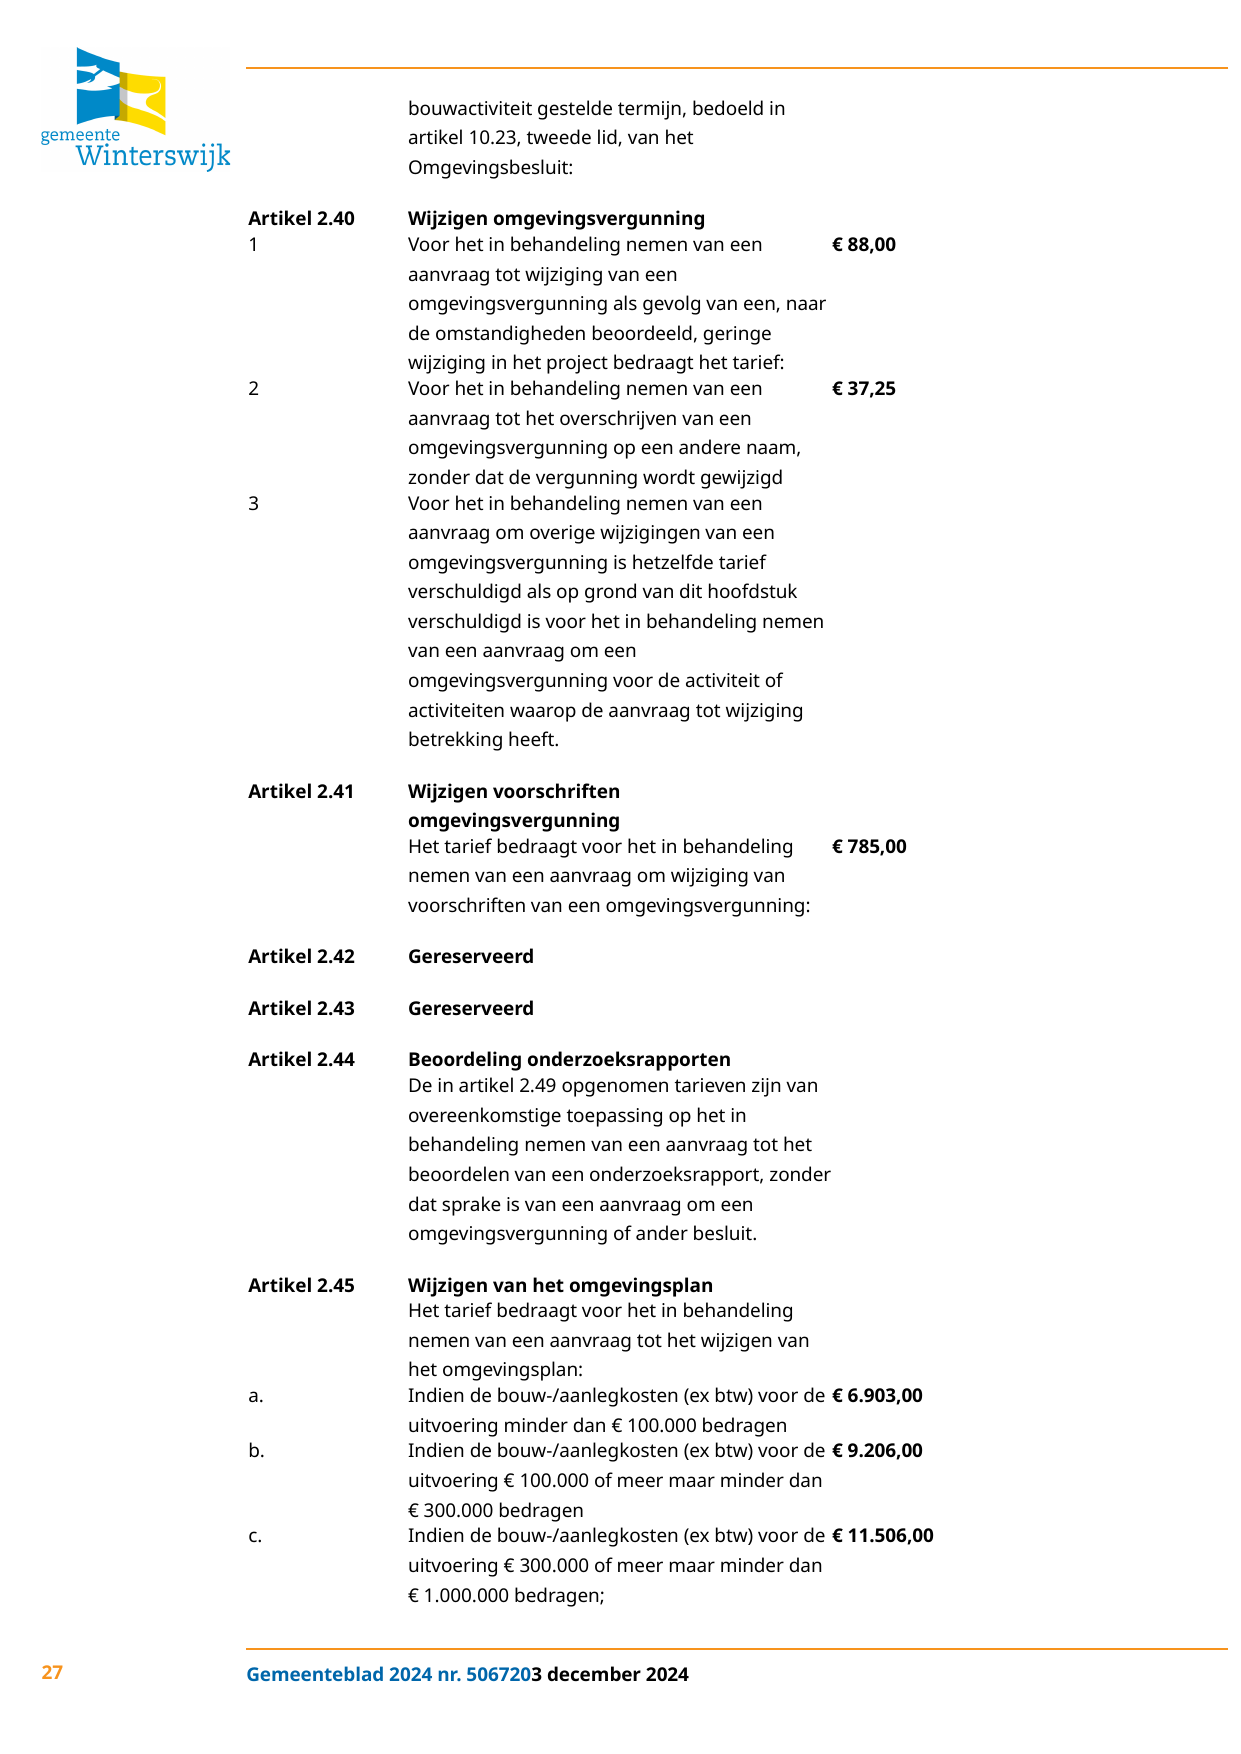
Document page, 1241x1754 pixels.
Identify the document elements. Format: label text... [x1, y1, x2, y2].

table_cell Wijzigen van het omgevingsplan [408, 1272, 832, 1297]
table_cell Het tarief bedraagt voor het in behandeling nemen van een aanvraag tot het wijzigen van het omgevingsplan: [408, 1298, 832, 1382]
table_cell € 6.903,00 [832, 1383, 1152, 1438]
table_cell [832, 1073, 1152, 1246]
table_cell Gereserveerd [408, 944, 832, 969]
table_cell Voor het in behandeling nemen van een aanvraag tot het overschrijven van een omgevingsvergunning op een andere naam, zonder dat de vergunning wordt gewijzigd [408, 375, 832, 490]
table_cell [248, 1073, 408, 1246]
table_cell € 785,00 [832, 833, 1152, 918]
table_cell Gereserveerd [408, 995, 832, 1021]
table_cell Voor het in behandeling nemen van een aanvraag om overige wijzigingen van een omgevingsvergunning is hetzelfde tarief verschuldigd als op grond van dit hoofdstuk verschuldigd is voor het in behandeling nemen van een aanvraag om een omgevingsvergunning voor de activiteit of activiteiten waarop de aanvraag tot wijziging betrekking heeft. [408, 490, 832, 752]
table_cell b. [248, 1438, 408, 1523]
table_cell [832, 752, 1152, 778]
table_cell 2 [248, 375, 408, 490]
table_cell [832, 95, 1152, 180]
table_cell [832, 1047, 1152, 1072]
table_cell [832, 944, 1152, 969]
table_cell 3 [248, 490, 408, 752]
table_cell Wijzigen voorschriften omgevingsvergunning [408, 778, 832, 833]
table_cell € 37,25 [832, 375, 1152, 490]
table_cell [248, 918, 408, 944]
table_cell Het tarief bedraagt voor het in behandeling nemen van een aanvraag om wijziging van voorschriften van een omgevingsvergunning: [408, 833, 832, 918]
table_cell € 9.206,00 [832, 1438, 1152, 1523]
table_cell Beoordeling onderzoeksrapporten [408, 1047, 832, 1072]
table_cell [408, 1246, 832, 1272]
table_cell Indien de bouw-/aanlegkosten (ex btw) voor de uitvoering minder dan € 100.000 bedragen [408, 1383, 832, 1438]
table_cell [248, 1298, 408, 1382]
table_cell Artikel 2.41 [248, 778, 408, 833]
table_cell € 88,00 [832, 231, 1152, 375]
table_cell Artikel 2.45 [248, 1272, 408, 1297]
table_cell € 11.506,00 [832, 1523, 1152, 1607]
table_cell [832, 778, 1152, 833]
table_cell Indien de bouw-/aanlegkosten (ex btw) voor de uitvoering € 100.000 of meer maar minder dan € 300.000 bedragen [408, 1438, 832, 1523]
table_cell Artikel 2.40 [248, 205, 408, 231]
table_cell [408, 180, 832, 205]
table_cell [832, 1021, 1152, 1047]
table_cell [248, 1021, 408, 1047]
table_cell Indien de bouw-/aanlegkosten (ex btw) voor de uitvoering € 300.000 of meer maar minder dan € 1.000.000 bedragen; [408, 1523, 832, 1607]
table_cell 1 [248, 231, 408, 375]
table_cell De in artikel 2.49 opgenomen tarieven zijn van overeenkomstige toepassing op het in behandeling nemen van een aanvraag tot het beoordelen van een onderzoeksrapport, zonder dat sprake is van een aanvraag om een omgevingsvergunning of ander besluit. [408, 1073, 832, 1246]
table_cell [248, 95, 408, 180]
table_cell [832, 1246, 1152, 1272]
table_cell Wijzigen omgevingsvergunning [408, 205, 832, 231]
table_cell [832, 918, 1152, 944]
table_cell [248, 970, 408, 995]
table_cell [832, 180, 1152, 205]
table_cell [832, 970, 1152, 995]
table_cell [248, 1246, 408, 1272]
table_cell [248, 752, 408, 778]
table_cell [832, 490, 1152, 752]
table_cell bouwactiviteit gestelde termijn, bedoeld in artikel 10.23, tweede lid, van het Omgevingsbesluit: [408, 95, 832, 180]
table_cell [248, 180, 408, 205]
table_cell c. [248, 1523, 408, 1607]
table_cell Artikel 2.43 [248, 995, 408, 1021]
table_cell [832, 1298, 1152, 1382]
table_cell [832, 1272, 1152, 1297]
table_cell [408, 918, 832, 944]
table_cell [408, 970, 832, 995]
table_cell [408, 752, 832, 778]
table_cell [248, 833, 408, 918]
table_cell [832, 995, 1152, 1021]
table_cell Voor het in behandeling nemen van een aanvraag tot wijziging van een omgevingsvergunning als gevolg van een, naar de omstandigheden beoordeeld, geringe wijziging in het project bedraagt het tarief: [408, 231, 832, 375]
table_cell [408, 1021, 832, 1047]
picture [225, 153, 231, 162]
table_cell Artikel 2.44 [248, 1047, 408, 1072]
table_cell a. [248, 1383, 408, 1438]
picture [41, 47, 231, 172]
table_cell [832, 205, 1152, 231]
table_cell Artikel 2.42 [248, 944, 408, 969]
